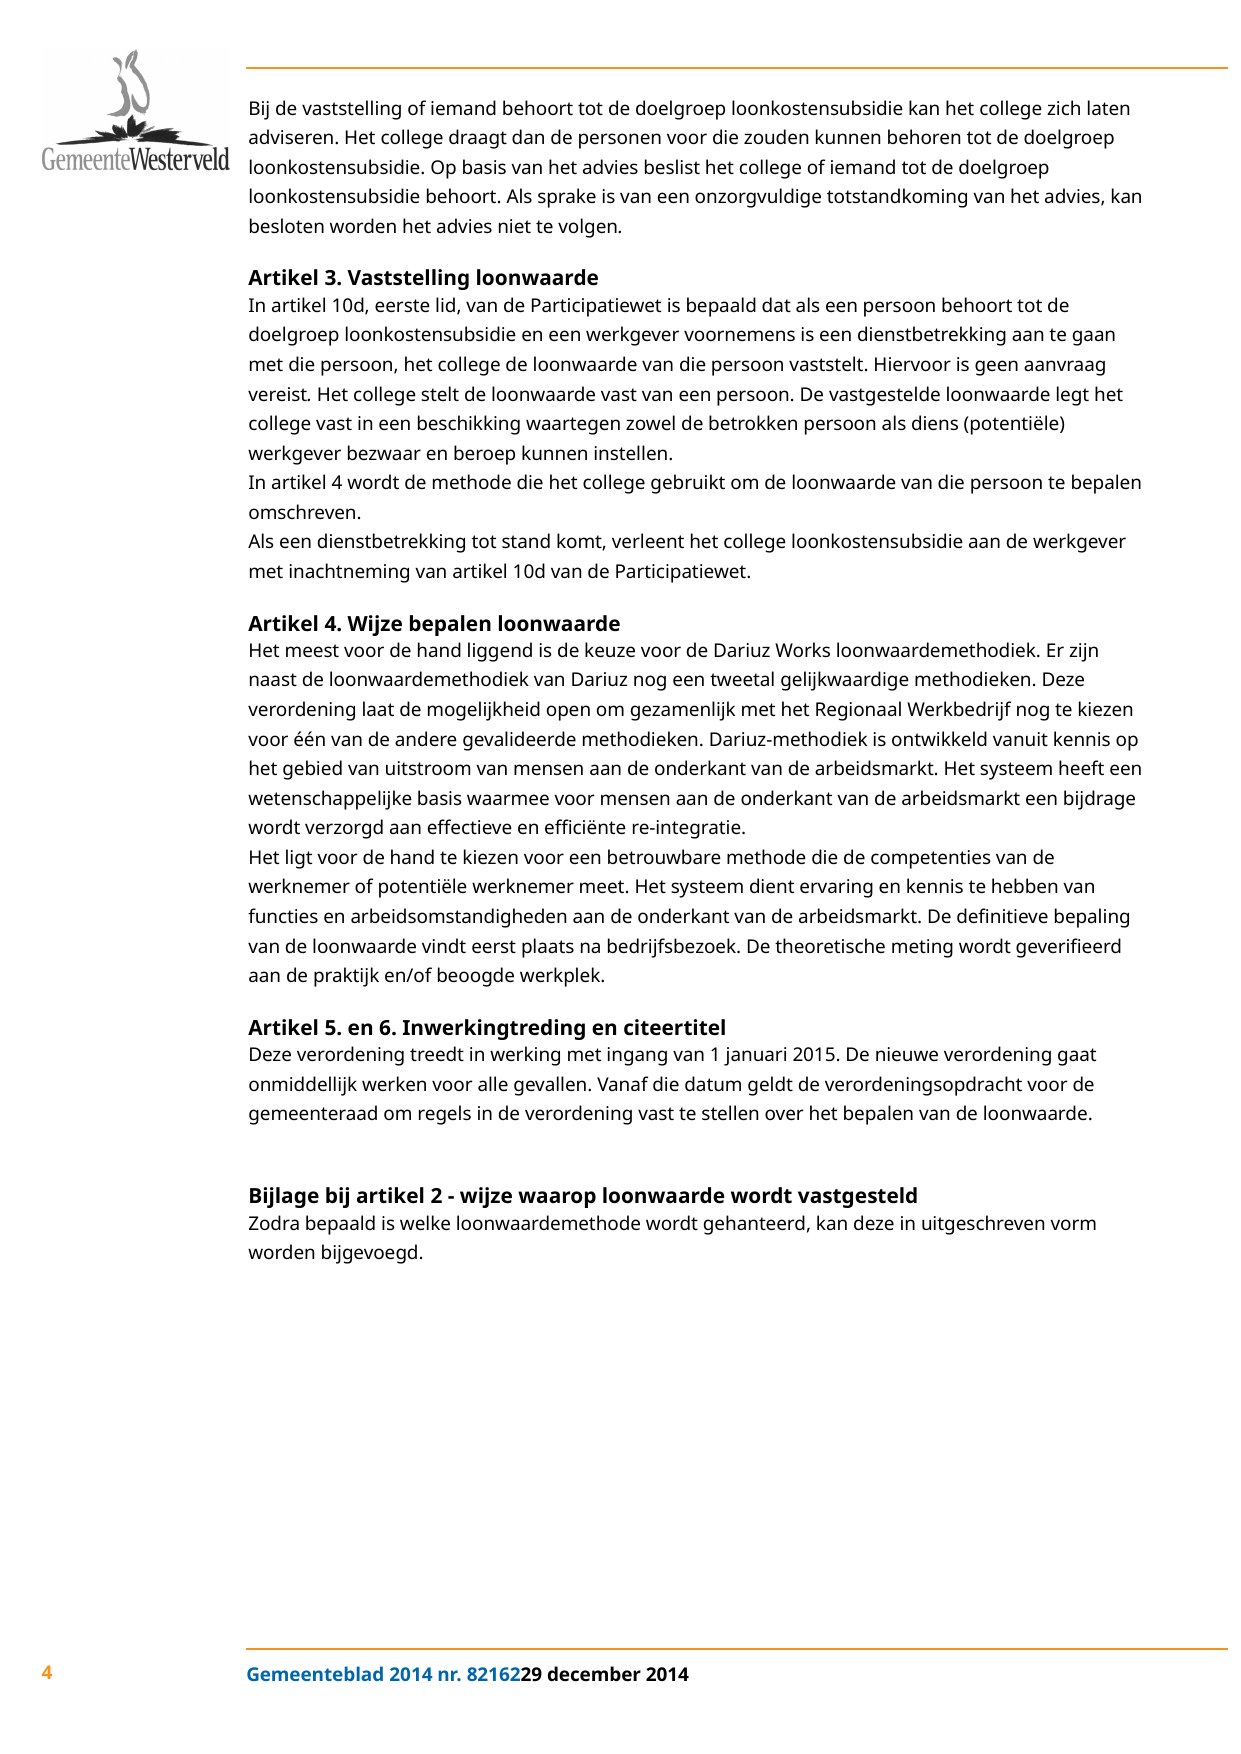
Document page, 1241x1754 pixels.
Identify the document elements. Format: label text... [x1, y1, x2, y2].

text Zodra bepaald is welke loonwaardemethode wordt gehanteerd, kan deze in uitgeschreven vorm worden bijgevoegd. [248, 1210, 1152, 1265]
text In artikel 4 wordt de methode die het college gebruikt om de loonwaarde van die persoon te bepalen omschreven. [248, 469, 1152, 525]
text Artikel 3. Vaststelling loonwaarde [248, 263, 1152, 292]
text Het ligt voor de hand te kiezen voor een betrouwbare methode die de competenties van de werknemer of potentiële werknemer meet. Het systeem dient ervaring en kennis te hebben van functies en arbeidsomstandigheden aan de onderkant van de arbeidsmarkt. De definitieve bepaling van de loonwaarde vindt eerst plaats na bedrijfsbezoek. De theoretische meting wordt geverifieerd aan de praktijk en/of beoogde werkplek. [248, 844, 1152, 988]
text Artikel 4. Wijze bepalen loonwaarde [248, 609, 1152, 637]
text Artikel 5. en 6. Inwerkingtreding en citeertitel [248, 1013, 1152, 1041]
picture [41, 47, 231, 172]
text Het meest voor de hand liggend is de keuze voor de Dariuz Works loonwaardemethodiek. Er zijn naast de loonwaardemethodiek van Dariuz nog een tweetal gelijkwaardige methodieken. Deze verordening laat de mogelijkheid open om gezamenlijk met het Regionaal Werkbedrijf nog te kiezen voor één van de andere gevalideerde methodieken. Dariuz-methodiek is ontwikkeld vanuit kennis op het gebied van uitstroom van mensen aan de onderkant van de arbeidsmarkt. Het systeem heeft een wetenschappelijke basis waarmee voor mensen aan de onderkant van de arbeidsmarkt een bijdrage wordt verzorgd aan effectieve en efficiënte re-integratie. [248, 637, 1152, 840]
text Als een dienstbetrekking tot stand komt, verleent het college loonkostensubsidie aan de werkgever met inachtneming van artikel 10d van de Participatiewet. [248, 529, 1152, 584]
text In artikel 10d, eerste lid, van de Participatiewet is bepaald dat als een persoon behoort tot de doelgroep loonkostensubsidie en een werkgever voornemens is een dienstbetrekking aan te gaan met die persoon, het college de loonwaarde van die persoon vaststelt. Hiervoor is geen aanvraag vereist. Het college stelt de loonwaarde vast van een persoon. De vastgestelde loonwaarde legt het college vast in een beschikking waartegen zowel de betrokken persoon als diens (potentiële) werkgever bezwaar en beroep kunnen instellen. [248, 292, 1152, 466]
text Bijlage bij artikel 2 - wijze waarop loonwaarde wordt vastgesteld [248, 1182, 1152, 1210]
text Bij de vaststelling of iemand behoort tot de doelgroep loonkostensubsidie kan het college zich laten adviseren. Het college draagt dan de personen voor die zouden kunnen behoren tot de doelgroep loonkostensubsidie. Op basis van het advies beslist het college of iemand tot de doelgroep loonkostensubsidie behoort. Als sprake is van een onzorgvuldige totstandkoming van het advies, kan besloten worden het advies niet te volgen. [248, 95, 1152, 239]
text Deze verordening treedt in werking met ingang van 1 januari 2015. De nieuwe verordening gaat onmiddellijk werken voor alle gevallen. Vanaf die datum geldt de verordeningsopdracht voor de gemeenteraad om regels in de verordening vast te stellen over het bepalen van de loonwaarde. [248, 1041, 1152, 1126]
